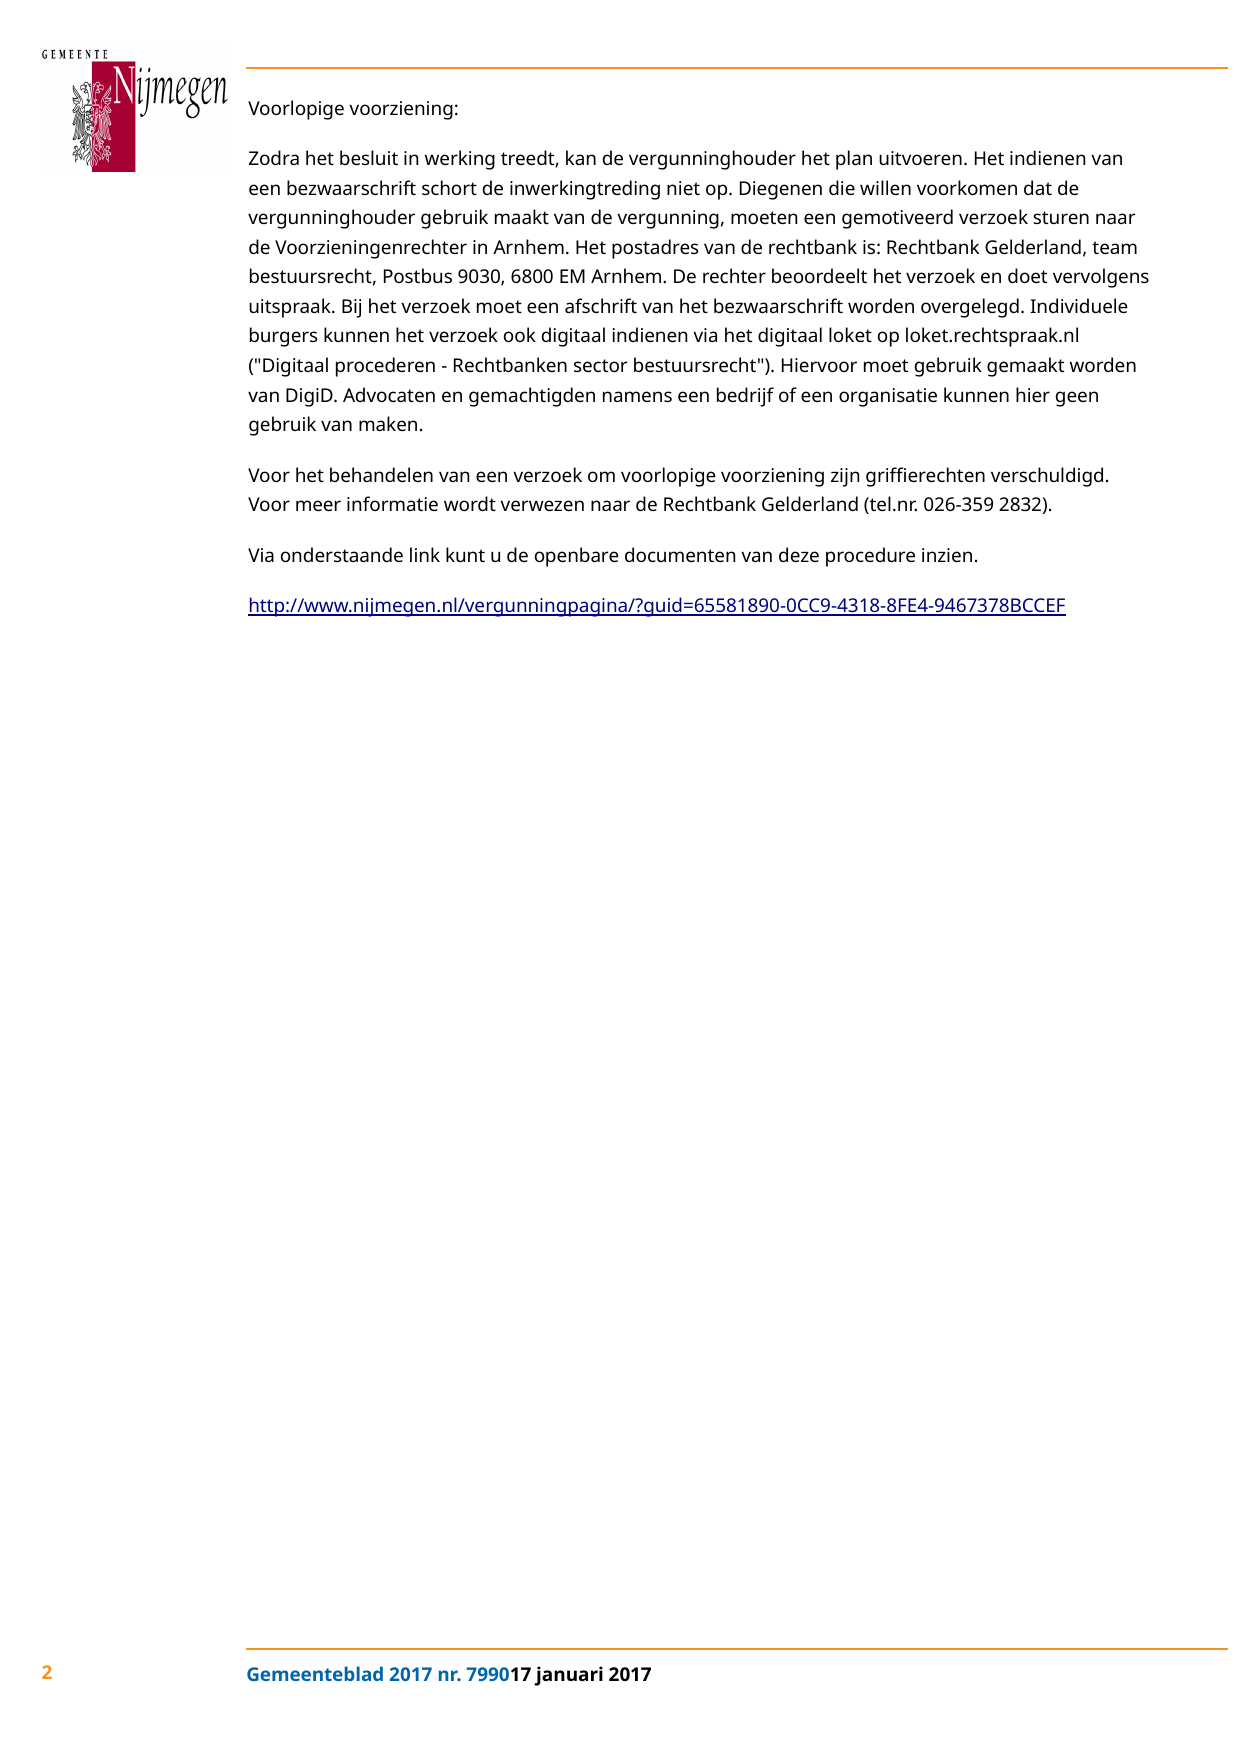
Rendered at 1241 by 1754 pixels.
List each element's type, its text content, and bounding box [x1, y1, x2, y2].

text Voor het behandelen van een verzoek om voorlopige voorziening zijn griffierechten verschuldigd. Voor meer informatie wordt verwezen naar de Rechtbank Gelderland (tel.nr. 026-359 2832). [248, 462, 1152, 517]
text Via onderstaande link kunt u de openbare documenten van deze procedure inzien. [248, 542, 1152, 568]
text http://www.nijmegen.nl/vergunningpagina/?guid=65581890-0CC9-4318-8FE4-9467378BCCEF [248, 592, 1152, 618]
text Zodra het besluit in werking treedt, kan de vergunninghouder het plan uitvoeren. Het indienen van een bezwaarschrift schort de inwerkingtreding niet op. Diegenen die willen voorkomen dat de vergunninghouder gebruik maakt van de vergunning, moeten een gemotiveerd verzoek sturen naar de Voorzieningenrechter in Arnhem. Het postadres van de rechtbank is: Rechtbank Gelderland, team bestuursrecht, Postbus 9030, 6800 EM Arnhem. De rechter beoordeelt het verzoek en doet vervolgens uitspraak. Bij het verzoek moet een afschrift van het bezwaarschrift worden overgelegd. Individuele burgers kunnen het verzoek ook digitaal indienen via het digitaal loket op loket.rechtspraak.nl ("Digitaal procederen - Rechtbanken sector bestuursrecht"). Hiervoor moet gebruik gemaakt worden van DigiD. Advocaten en gemachtigden namens een bedrijf of een organisatie kunnen hier geen gebruik van maken. [248, 145, 1152, 437]
text Voorlopige voorziening: [248, 95, 1152, 121]
picture [41, 47, 231, 172]
